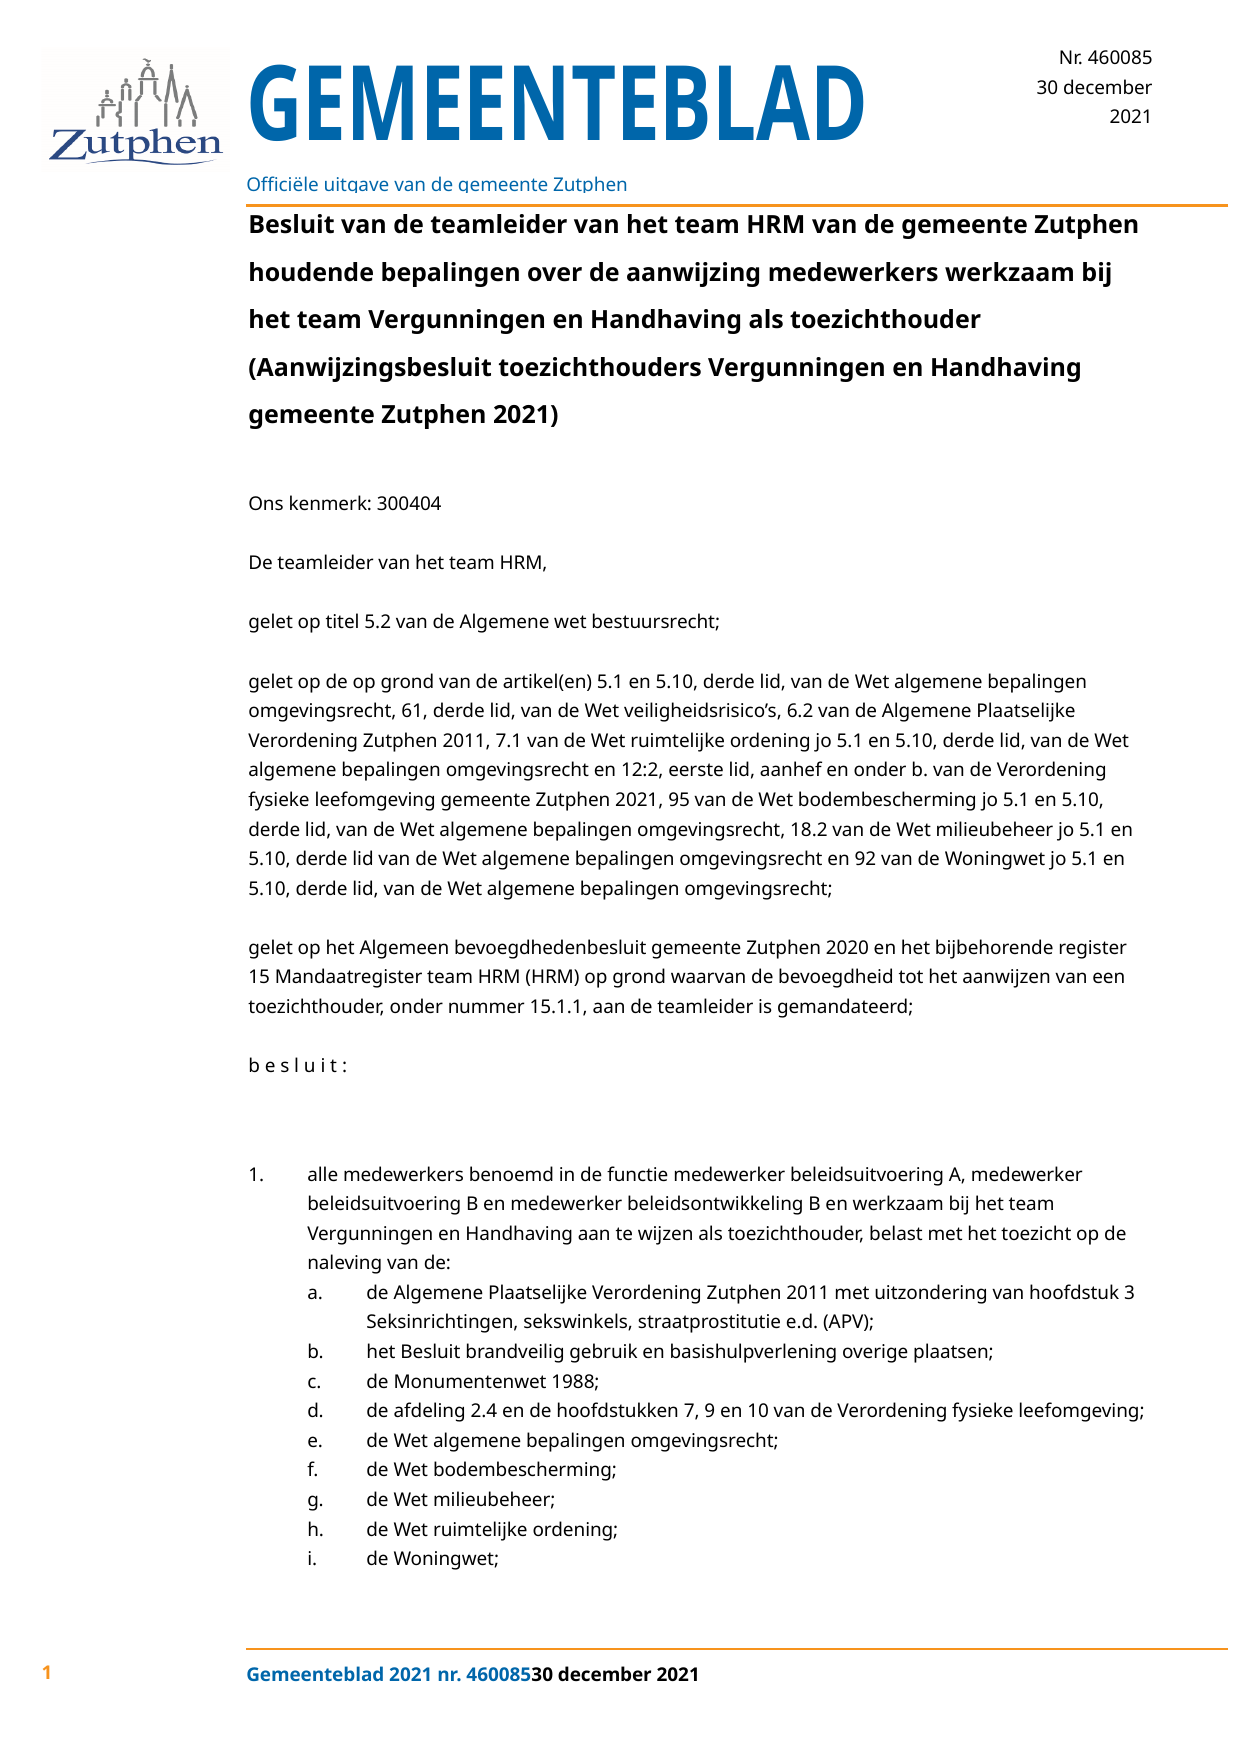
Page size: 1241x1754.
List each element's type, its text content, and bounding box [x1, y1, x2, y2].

text gelet op het Algemeen bevoegdhedenbesluit gemeente Zutphen 2020 en het bijbehorende register 15 Mandaatregister team HRM (HRM) op grond waarvan de bevoegdheid tot het aanwijzen van een toezichthouder, onder nummer 15.1.1, aan de teamleider is gemandateerd; [248, 934, 1152, 1019]
text Ons kenmerk: 300404 [248, 490, 1152, 516]
text b e s l u i t : [248, 1052, 1152, 1078]
list de Wet ruimtelijke ordening; [307, 1516, 1152, 1542]
list alle medewerkers benoemd in de functie medewerker beleidsuitvoering A, medewerker beleidsuitvoering B en medewerker beleidsontwikkeling B en werkzaam bij het team Vergunningen en Handhaving aan te wijzen als toezichthouder, belast met het toezicht op de naleving van de: [248, 1161, 1152, 1275]
list het Besluit brandveilig gebruik en basishulpverlening overige plaatsen; [307, 1338, 1152, 1364]
text gelet op titel 5.2 van de Algemene wet bestuursrecht; [248, 609, 1152, 634]
text De teamleider van het team HRM, [248, 549, 1152, 575]
list de Algemene Plaatselijke Verordening Zutphen 2011 met uitzondering van hoofdstuk 3 Seksinrichtingen, sekswinkels, straatprostitutie e.d. (APV); [307, 1279, 1152, 1334]
list de Wet bodembescherming; [307, 1457, 1152, 1482]
list de Woningwet; [307, 1545, 1152, 1571]
text gelet op de op grond van de artikel(en) 5.1 en 5.10, derde lid, van de Wet algemene bepalingen omgevingsrecht, 61, derde lid, van de Wet veiligheidsrisico’s, 6.2 van de Algemene Plaatselijke Verordening Zutphen 2011, 7.1 van de Wet ruimtelijke ordening jo 5.1 en 5.10, derde lid, van de Wet algemene bepalingen omgevingsrecht en 12:2, eerste lid, aanhef en onder b. van de Verordening fysieke leefomgeving gemeente Zutphen 2021, 95 van de Wet bodembescherming jo 5.1 en 5.10, derde lid, van de Wet algemene bepalingen omgevingsrecht, 18.2 van de Wet milieubeheer jo 5.1 en 5.10, derde lid van de Wet algemene bepalingen omgevingsrecht en 92 van de Woningwet jo 5.1 en 5.10, derde lid, van de Wet algemene bepalingen omgevingsrecht; [248, 668, 1152, 901]
list de Wet algemene bepalingen omgevingsrecht; [307, 1427, 1152, 1453]
list de Wet milieubeheer; [307, 1486, 1152, 1512]
list de afdeling 2.4 en de hoofdstukken 7, 9 en 10 van de Verordening fysieke leefomgeving; [307, 1397, 1152, 1423]
picture [41, 47, 231, 172]
list de Monumentenwet 1988; [307, 1368, 1152, 1394]
text Besluit van de teamleider van het team HRM van de gemeente Zutphen houdende bepalingen over de aanwijzing medewerkers werkzaam bij het team Vergunningen en Handhaving als toezichthouder (Aanwijzingsbesluit toezichthouders Vergunningen en Handhaving gemeente Zutphen 2021) [248, 207, 1152, 431]
